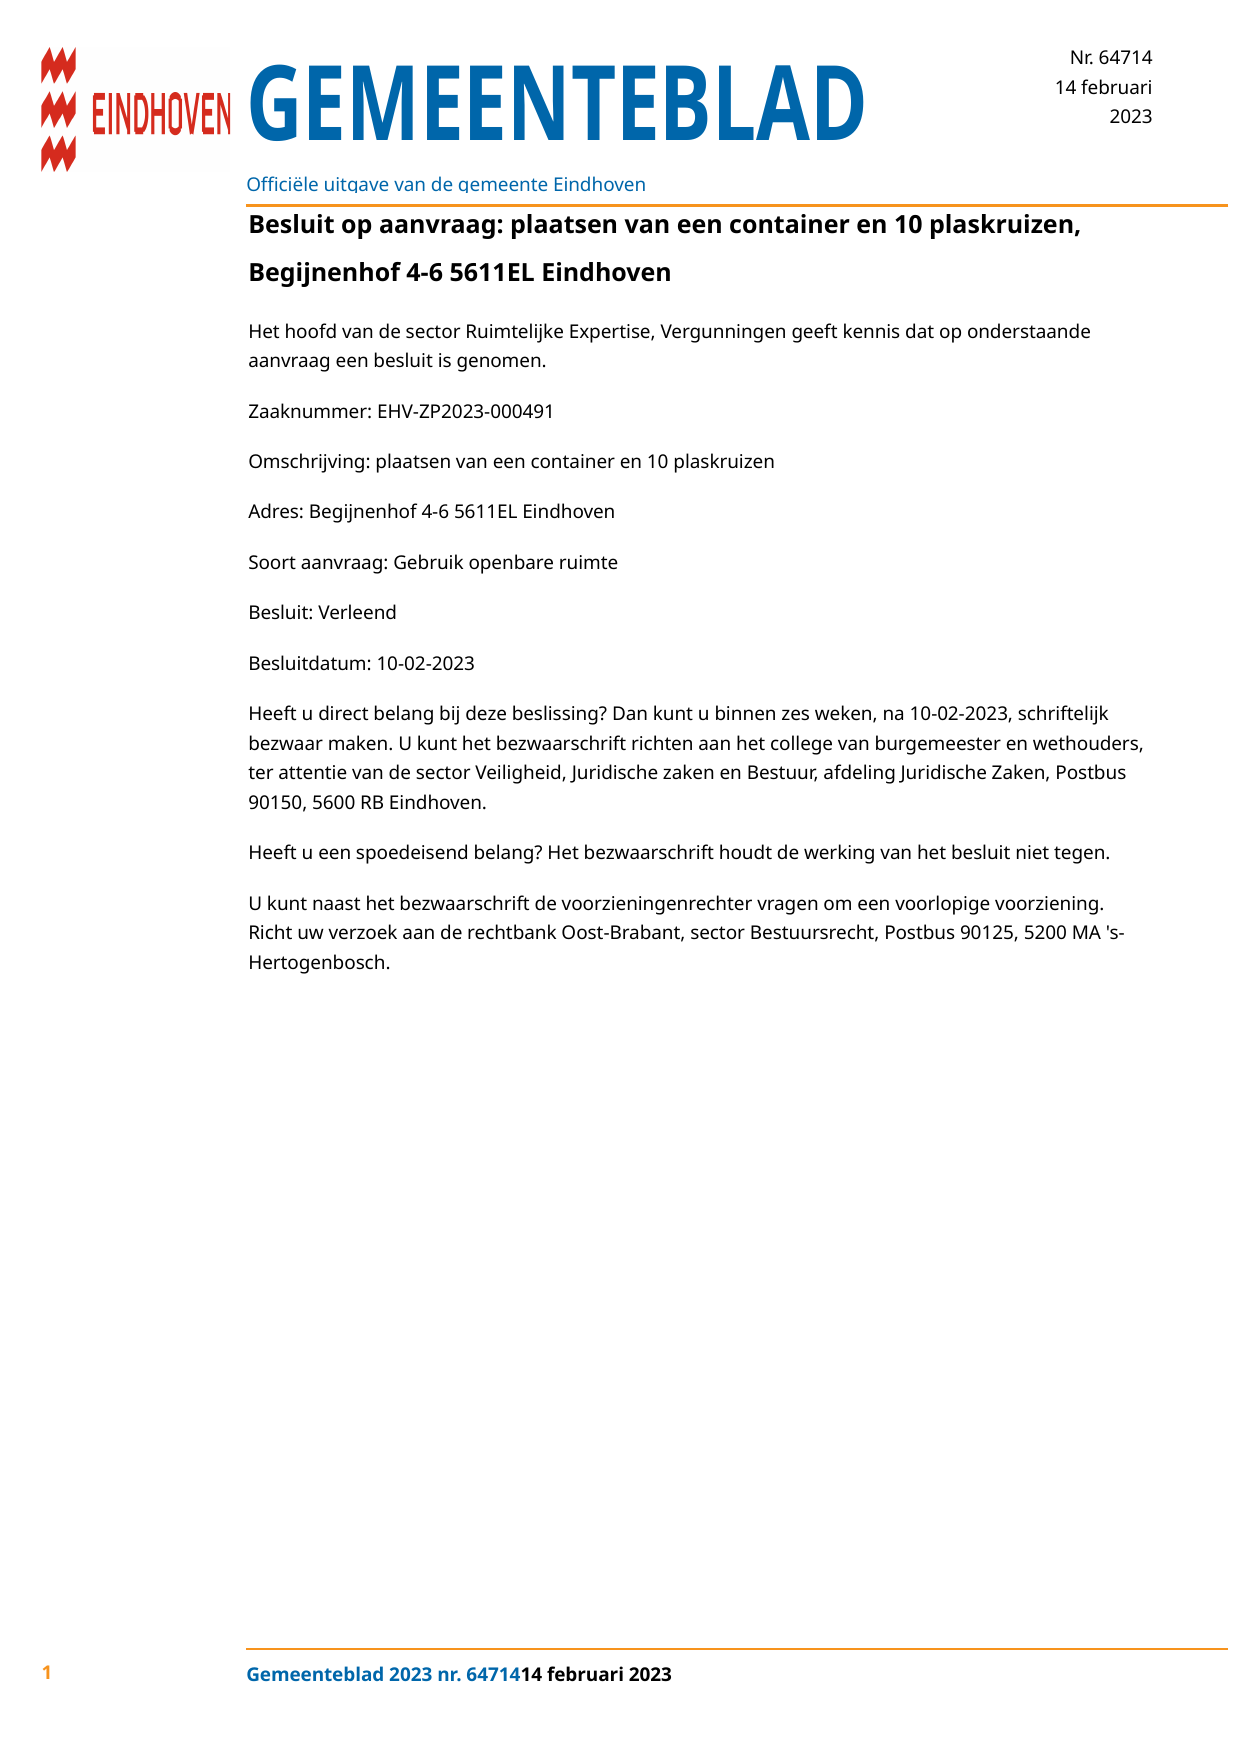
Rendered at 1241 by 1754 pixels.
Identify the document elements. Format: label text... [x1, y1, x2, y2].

text Omschrijving: plaatsen van een container en 10 plaskruizen [248, 448, 1152, 474]
text Soort aanvraag: Gebruik openbare ruimte [248, 549, 1152, 575]
text Besluitdatum: 10-02-2023 [248, 650, 1152, 676]
text Zaaknummer: EHV-ZP2023-000491 [248, 398, 1152, 424]
text Heeft u direct belang bij deze beslissing? Dan kunt u binnen zes weken, na 10-02-2023, schriftelijk bezwaar maken. U kunt het bezwaarschrift richten aan het college van burgemeester en wethouders, ter attentie van de sector Veiligheid, Juridische zaken en Bestuur, afdeling Juridische Zaken, Postbus 90150, 5600 RB Eindhoven. [248, 700, 1152, 815]
text Heeft u een spoedeisend belang? Het bezwaarschrift houdt de werking van het besluit niet tegen. [248, 839, 1152, 865]
text Adres: Begijnenhof 4-6 5611EL Eindhoven [248, 499, 1152, 524]
text Besluit op aanvraag: plaatsen van een container en 10 plaskruizen, Begijnenhof 4-6 5611EL Eindhoven [248, 207, 1152, 288]
text Het hoofd van de sector Ruimtelijke Expertise, Vergunningen geeft kennis dat op onderstaande aanvraag een besluit is genomen. [248, 318, 1152, 373]
picture [41, 47, 231, 172]
text U kunt naast het bezwaarschrift de voorzieningenrechter vragen om een voorlopige voorziening. Richt uw verzoek aan de rechtbank Oost-Brabant, sector Bestuursrecht, Postbus 90125, 5200 MA 's-Hertogenbosch. [248, 890, 1152, 975]
text Besluit: Verleend [248, 599, 1152, 625]
